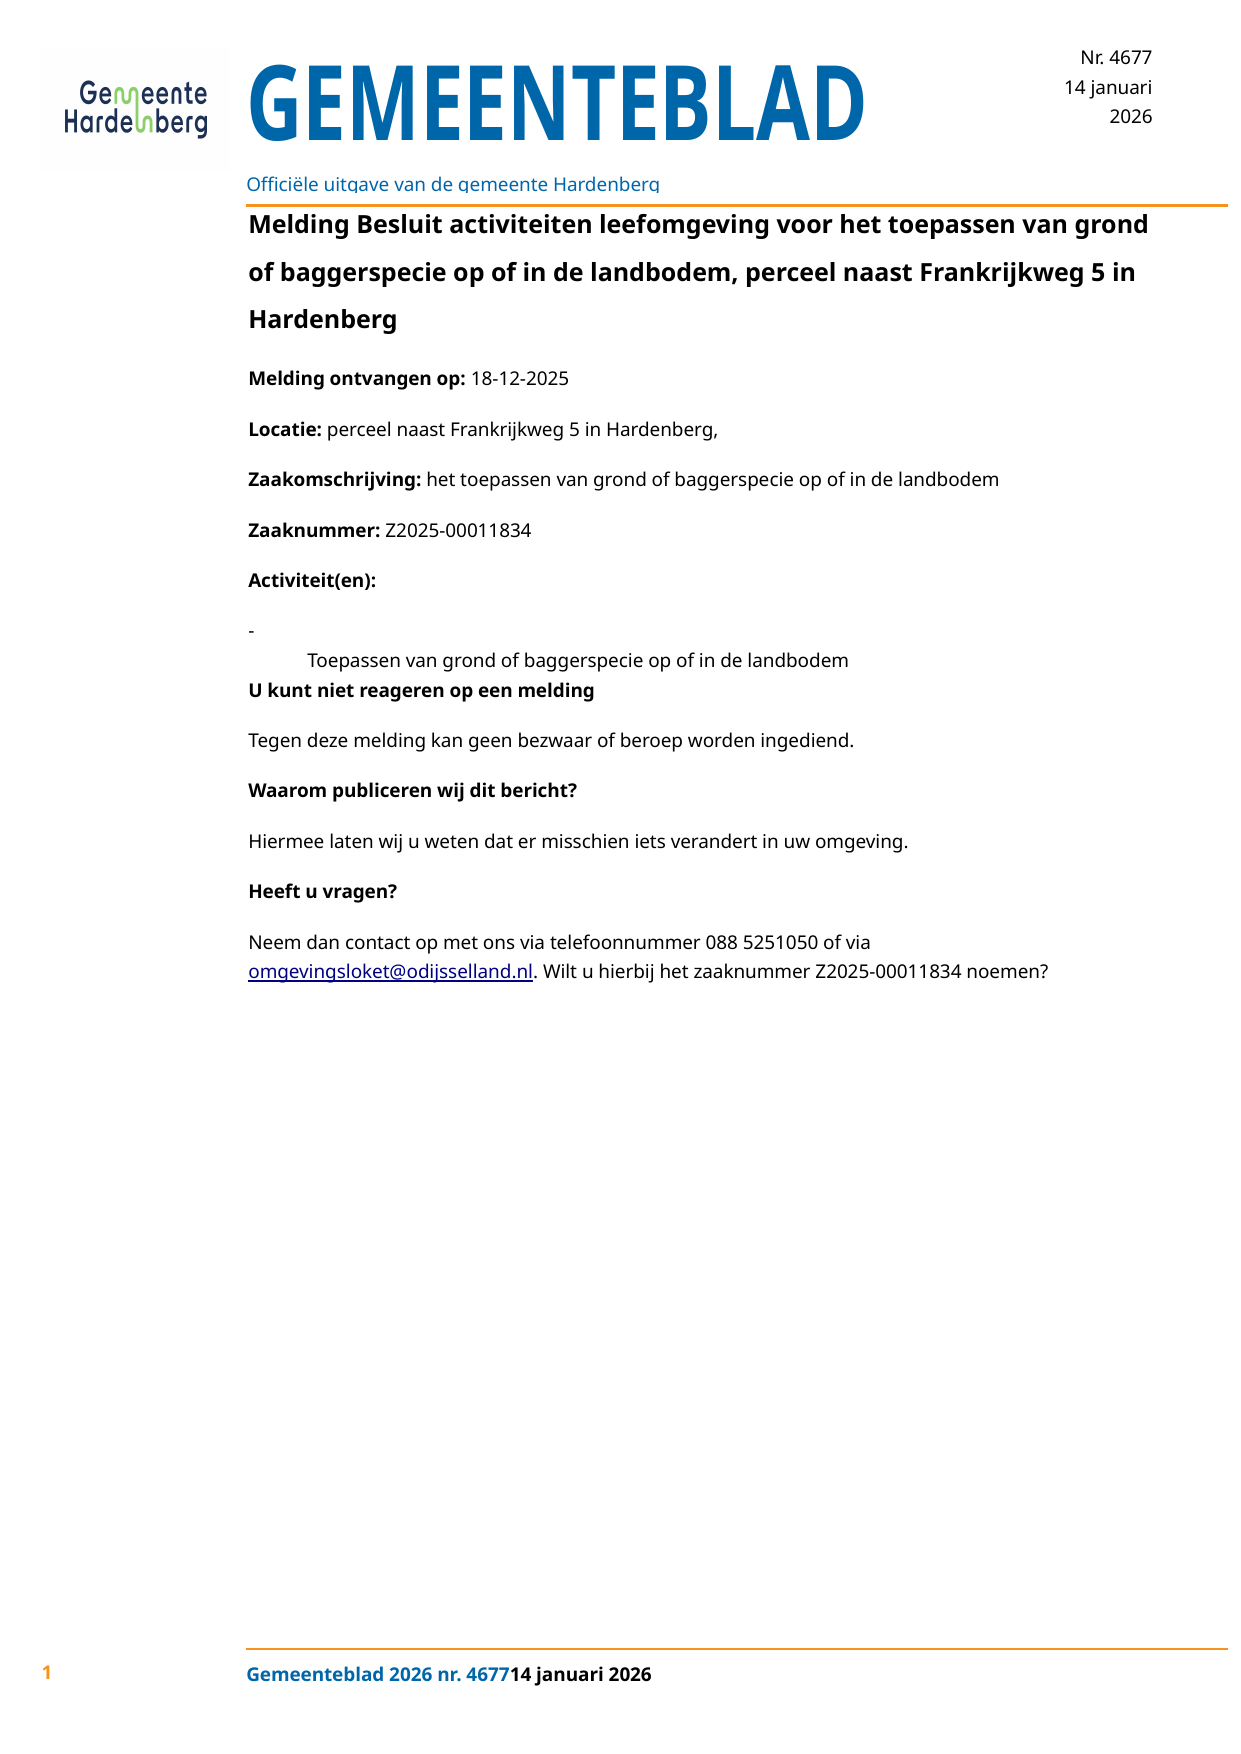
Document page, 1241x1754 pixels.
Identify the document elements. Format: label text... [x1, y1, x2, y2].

text U kunt niet reageren op een melding [248, 677, 1152, 702]
text Heeft u vragen? [248, 878, 1152, 904]
text Hiermee laten wij u weten dat er misschien iets verandert in uw omgeving. [248, 828, 1152, 854]
text Neem dan contact op met ons via telefoonnummer 088 5251050 of via omgevingsloket@odijsselland.nl. Wilt u hierbij het zaaknummer Z2025-00011834 noemen? [248, 929, 1152, 984]
text Melding Besluit activiteiten leefomgeving voor het toepassen van grond of baggerspecie op of in de landbodem, perceel naast Frankrijkweg 5 in Hardenberg [248, 207, 1152, 336]
text Zaakomschrijving: het toepassen van grond of baggerspecie op of in de landbodem [248, 466, 1152, 492]
text Activiteit(en): [248, 567, 1152, 593]
text Melding ontvangen op: 18-12-2025 [248, 366, 1152, 391]
picture [41, 47, 231, 172]
list Toepassen van grond of baggerspecie op of in de landbodem [248, 647, 1152, 673]
text Locatie: perceel naast Frankrijkweg 5 in Hardenberg, [248, 416, 1152, 442]
text Zaaknummer: Z2025-00011834 [248, 517, 1152, 542]
text Waarom publiceren wij dit bericht? [248, 778, 1152, 803]
text Tegen deze melding kan geen bezwaar of beroep worden ingediend. [248, 727, 1152, 753]
